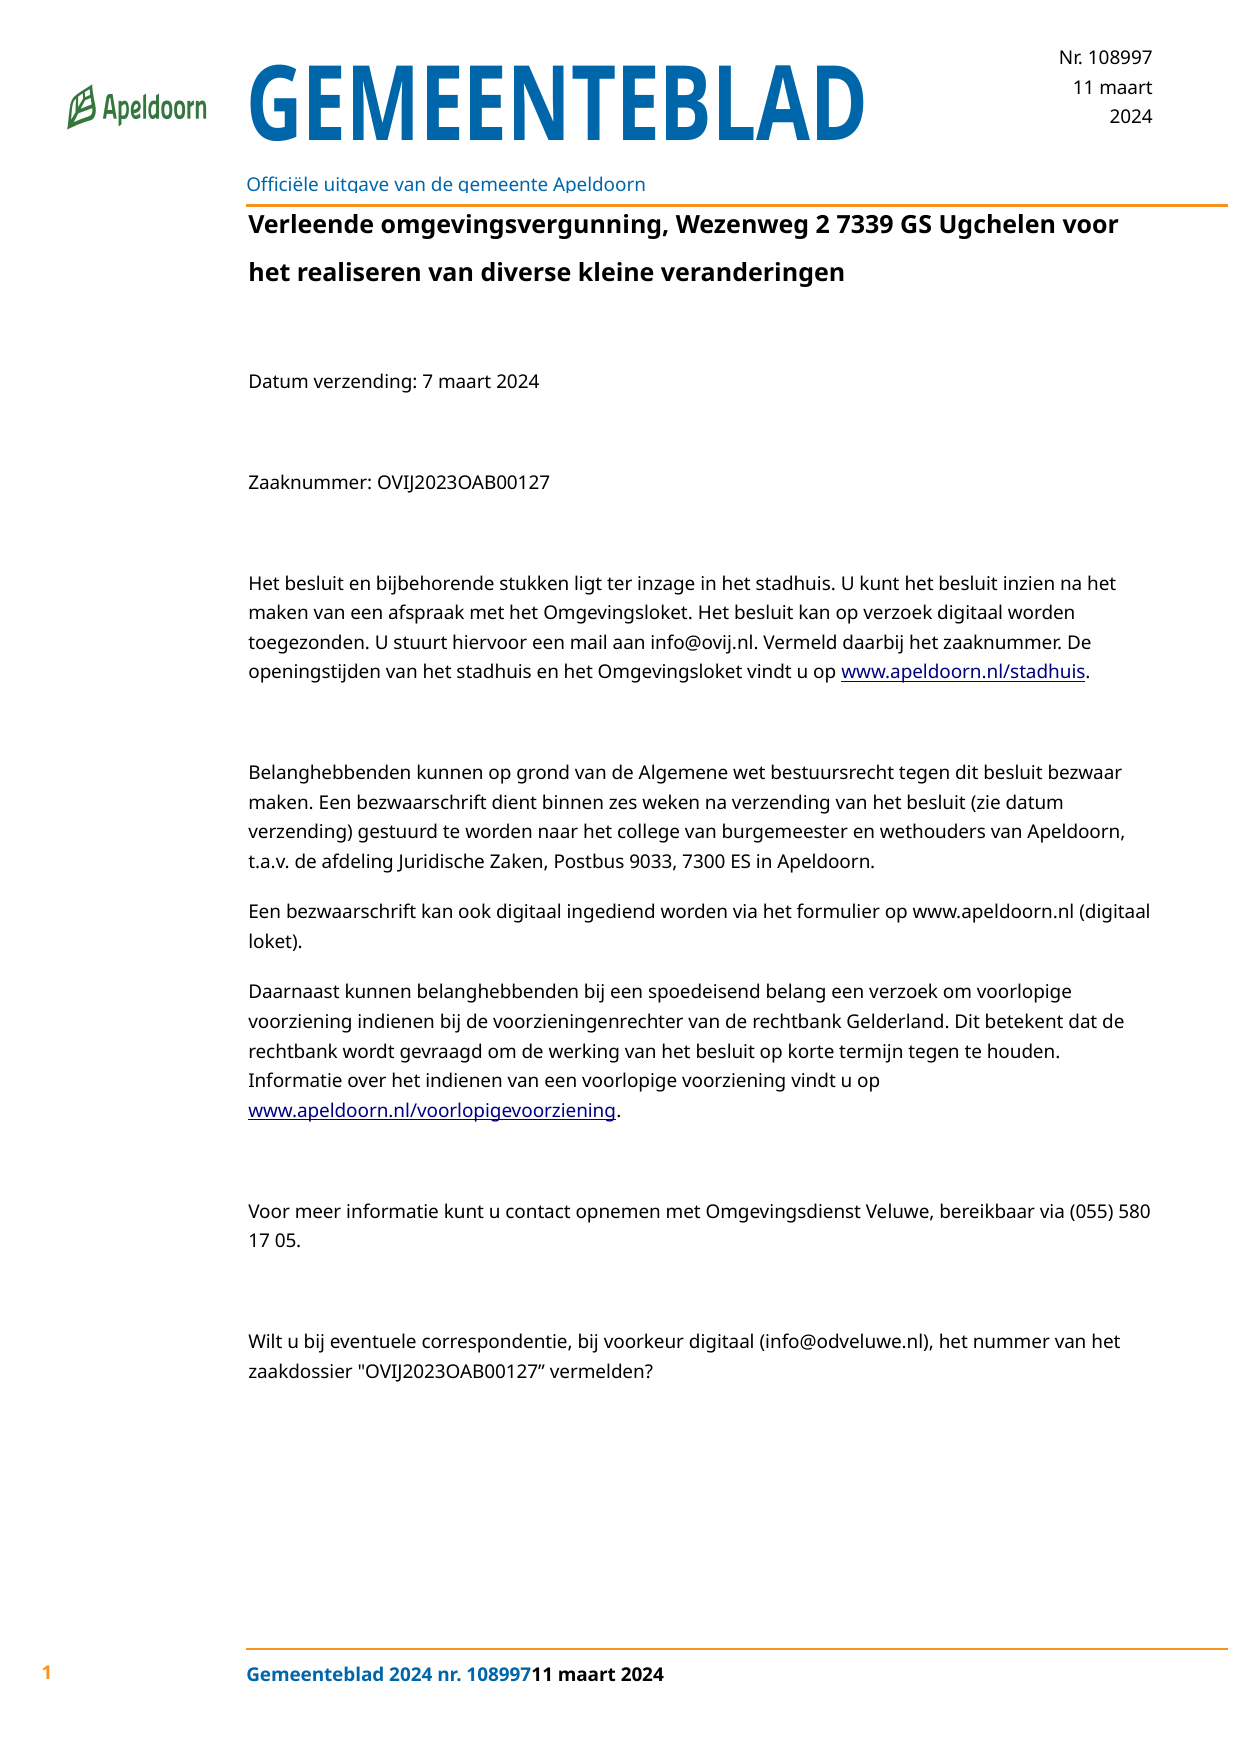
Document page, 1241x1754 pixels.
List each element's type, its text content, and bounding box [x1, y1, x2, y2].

text Wilt u bij eventuele correspondentie, bij voorkeur digitaal (info@odveluwe.nl), het nummer van het zaakdossier "OVIJ2023OAB00127” vermelden? [248, 1328, 1152, 1384]
picture [41, 47, 231, 172]
text Daarnaast kunnen belanghebbenden bij een spoedeisend belang een verzoek om voorlopige voorziening indienen bij de voorzieningenrechter van de rechtbank Gelderland. Dit betekent dat de rechtbank wordt gevraagd om de werking van het besluit op korte termijn tegen te houden. Informatie over het indienen van een voorlopige voorziening vindt u op www.apeldoorn.nl/voorlopigevoorziening. [248, 979, 1152, 1123]
text Verleende omgevingsvergunning, Wezenweg 2 7339 GS Ugchelen voor het realiseren van diverse kleine veranderingen [248, 207, 1152, 288]
text Het besluit en bijbehorende stukken ligt ter inzage in het stadhuis. U kunt het besluit inzien na het maken van een afspraak met het Omgevingsloket. Het besluit kan op verzoek digitaal worden toegezonden. U stuurt hiervoor een mail aan info@ovij.nl. Vermeld daarbij het zaaknummer. De openingstijden van het stadhuis en het Omgevingsloket vindt u op www.apeldoorn.nl/stadhuis. [248, 570, 1152, 684]
text Een bezwaarschrift kan ook digitaal ingediend worden via het formulier op www.apeldoorn.nl (digitaal loket). [248, 899, 1152, 954]
text Zaaknummer: OVIJ2023OAB00127 [248, 469, 1152, 495]
text Voor meer informatie kunt u contact opnemen met Omgevingsdienst Veluwe, bereikbaar via (055) 580 17 05. [248, 1198, 1152, 1253]
text Datum verzending: 7 maart 2024 [248, 368, 1152, 394]
text Belanghebbenden kunnen op grond van de Algemene wet bestuursrecht tegen dit besluit bezwaar maken. Een bezwaarschrift dient binnen zes weken na verzending van het besluit (zie datum verzending) gestuurd te worden naar het college van burgemeester en wethouders van Apeldoorn, t.a.v. de afdeling Juridische Zaken, Postbus 9033, 7300 ES in Apeldoorn. [248, 759, 1152, 874]
